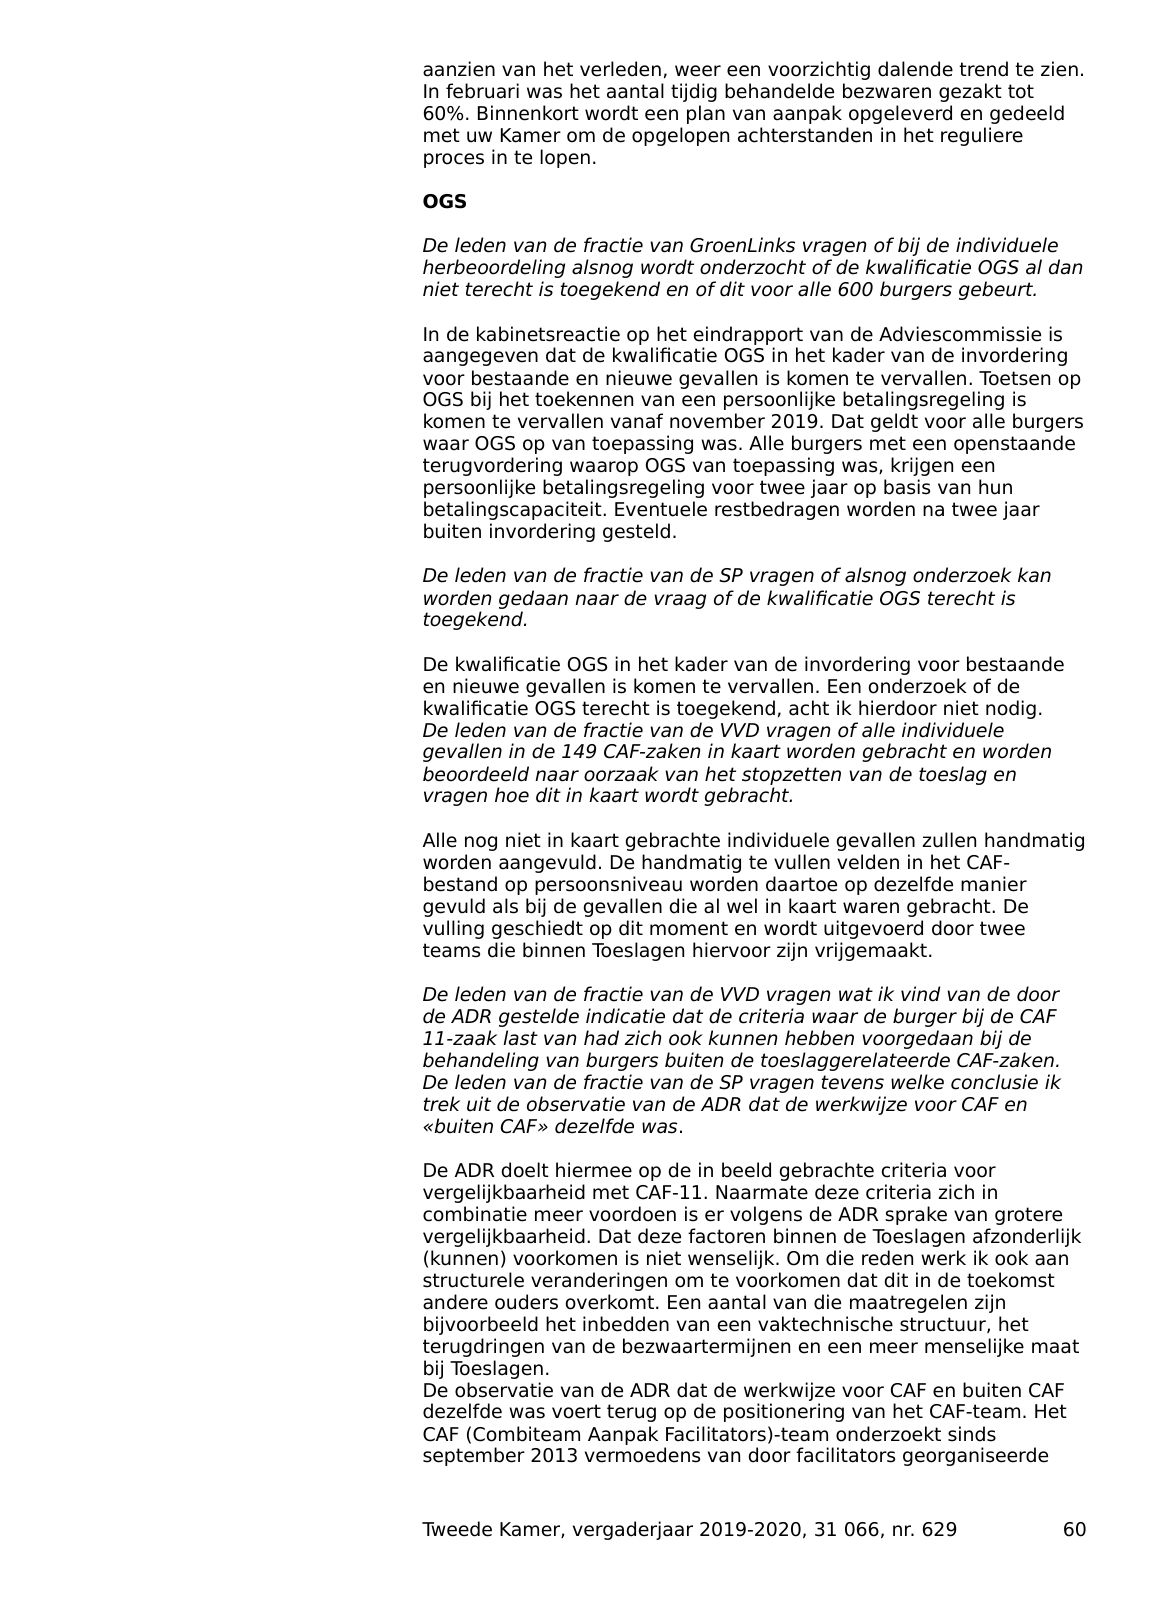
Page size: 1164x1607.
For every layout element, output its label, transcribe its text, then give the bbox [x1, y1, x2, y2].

subtitle OGS [422, 191, 1087, 213]
text De kwalificatie OGS in het kader van de invordering voor bestaande en nieuwe gevallen is komen te vervallen. Een onderzoek of de kwalificatie OGS terecht is toegekend, acht ik hierdoor niet nodig. [422, 653, 1087, 719]
text De leden van de fractie van GroenLinks vragen of bij de individuele herbeoordeling alsnog wordt onderzocht of de kwalificatie OGS al dan niet terecht is toegekend en of dit voor alle 600 burgers gebeurt. [422, 235, 1087, 301]
text De leden van de fractie van de VVD vragen wat ik vind van de door de ADR gestelde indicatie dat de criteria waar de burger bij de CAF 11-zaak last van had zich ook kunnen hebben voorgedaan bij de behandeling van burgers buiten de toeslaggerelateerde CAF-zaken. [422, 984, 1087, 1072]
text De observatie van de ADR dat de werkwijze voor CAF en buiten CAF dezelfde was voert terug op de positionering van het CAF-team. Het CAF (Combiteam Aanpak Facilitators)-team onderzoekt sinds september 2013 vermoedens van door facilitators georganiseerde [422, 1379, 1087, 1467]
text De ADR doelt hiermee op de in beeld gebrachte criteria voor vergelijkbaarheid met CAF-11. Naarmate deze criteria zich in combinatie meer voordoen is er volgens de ADR sprake van grotere vergelijkbaarheid. Dat deze factoren binnen de Toeslagen afzonderlijk (kunnen) voorkomen is niet wenselijk. Om die reden werk ik ook aan structurele veranderingen om te voorkomen dat dit in de toekomst andere ouders overkomt. Een aantal van die maatregelen zijn bijvoorbeeld het inbedden van een vaktechnische structuur, het terugdringen van de bezwaartermijnen en een meer menselijke maat bij Toeslagen. [422, 1160, 1087, 1379]
text In de kabinetsreactie op het eindrapport van de Adviescommissie is aangegeven dat de kwalificatie OGS in het kader van de invordering voor bestaande en nieuwe gevallen is komen te vervallen. Toetsen op OGS bij het toekennen van een persoonlijke betalingsregeling is komen te vervallen vanaf november 2019. Dat geldt voor alle burgers waar OGS op van toepassing was. Alle burgers met een openstaande terugvordering waarop OGS van toepassing was, krijgen een persoonlijke betalingsregeling voor twee jaar op basis van hun betalingscapaciteit. Eventuele restbedragen worden na twee jaar buiten invordering gesteld. [422, 323, 1087, 543]
text De leden van de fractie van de SP vragen of alsnog onderzoek kan worden gedaan naar de vraag of de kwalificatie OGS terecht is toegekend. [422, 565, 1087, 631]
text aanzien van het verleden, weer een voorzichtig dalende trend te zien. In februari was het aantal tijdig behandelde bezwaren gezakt tot 60%. Binnenkort wordt een plan van aanpak opgeleverd en gedeeld met uw Kamer om de opgelopen achterstanden in het reguliere proces in te lopen. [422, 59, 1087, 169]
text Alle nog niet in kaart gebrachte individuele gevallen zullen handmatig worden aangevuld. De handmatig te vullen velden in het CAF-bestand op persoonsniveau worden daartoe op dezelfde manier gevuld als bij de gevallen die al wel in kaart waren gebracht. De vulling geschiedt op dit moment en wordt uitgevoerd door twee teams die binnen Toeslagen hiervoor zijn vrijgemaakt. [422, 829, 1087, 961]
text De leden van de fractie van de VVD vragen of alle individuele gevallen in de 149 CAF-zaken in kaart worden gebracht en worden beoordeeld naar oorzaak van het stopzetten van de toeslag en vragen hoe dit in kaart wordt gebracht. [422, 719, 1087, 807]
text De leden van de fractie van de SP vragen tevens welke conclusie ik trek uit de observatie van de ADR dat de werkwijze voor CAF en «buiten CAF» dezelfde was. [422, 1072, 1087, 1137]
